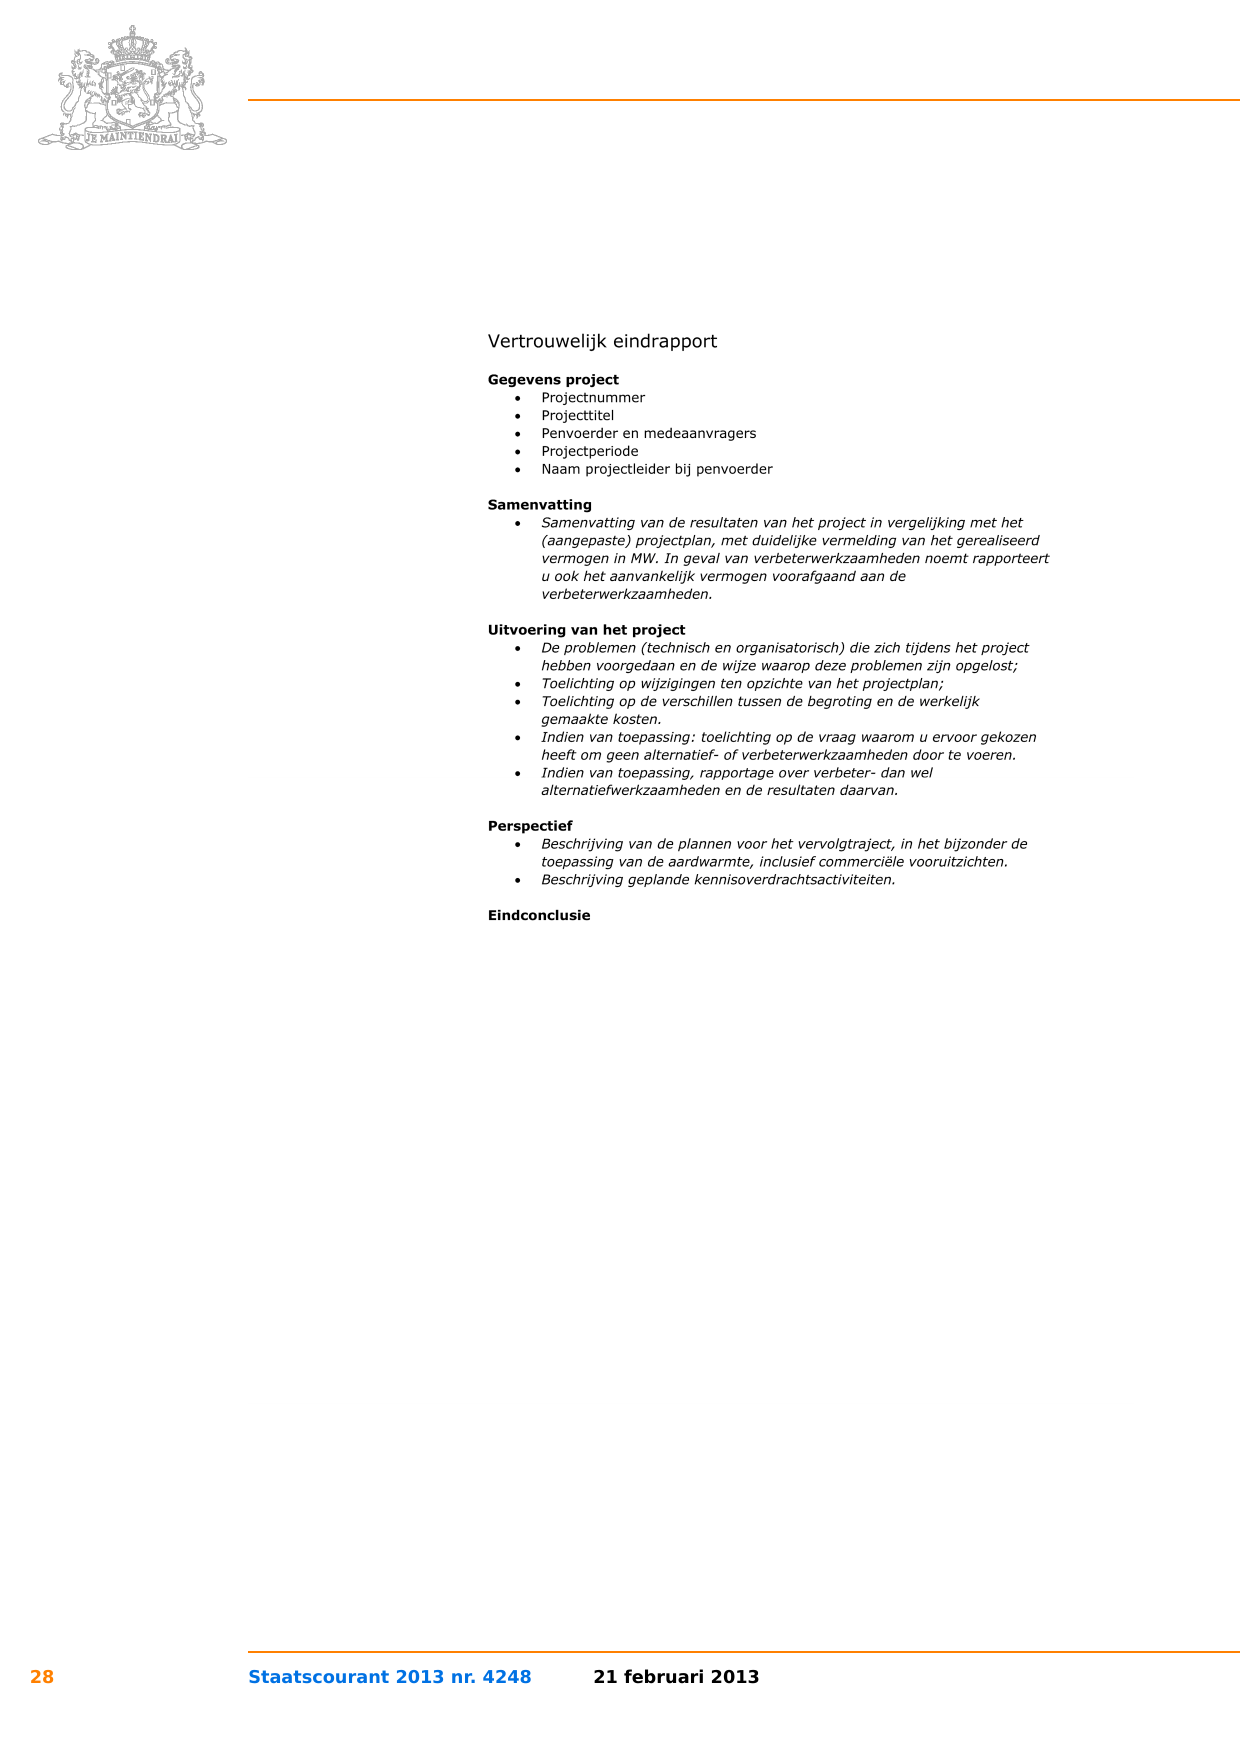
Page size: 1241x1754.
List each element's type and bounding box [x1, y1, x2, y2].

picture [248, 151, 1134, 1404]
picture [38, 25, 227, 150]
